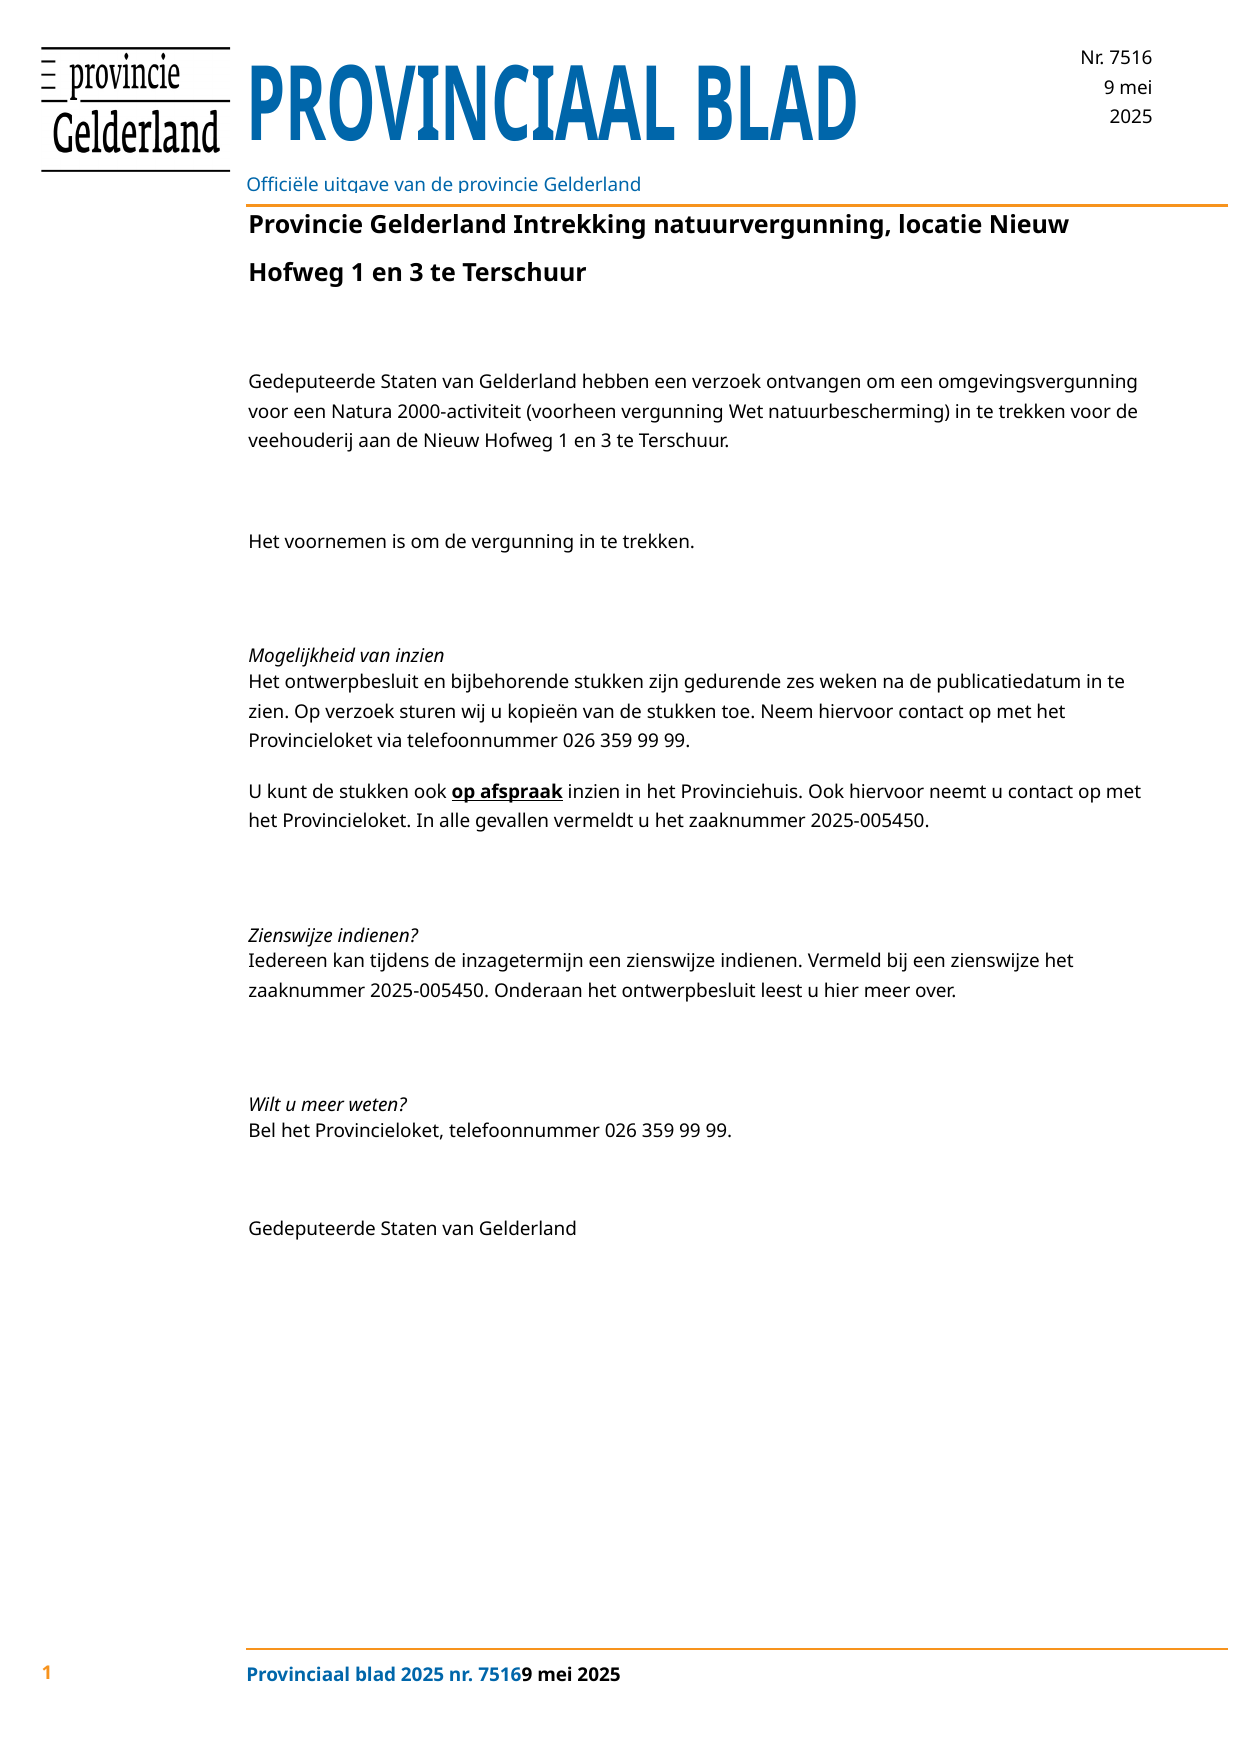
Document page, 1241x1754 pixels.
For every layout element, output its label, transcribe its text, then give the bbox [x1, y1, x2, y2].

text Gedeputeerde Staten van Gelderland hebben een verzoek ontvangen om een omgevingsvergunning voor een Natura 2000-activiteit (voorheen vergunning Wet natuurbescherming) in te trekken voor de veehouderij aan de Nieuw Hofweg 1 en 3 te Terschuur. [248, 368, 1152, 453]
text U kunt de stukken ook op afspraak inzien in het Provinciehuis. Ook hiervoor neemt u contact op met het Provincieloket. In alle gevallen vermeldt u het zaaknummer 2025-005450. [248, 778, 1152, 833]
text Zienswijze indienen? [248, 922, 1152, 948]
text Mogelijkheid van inzien [248, 643, 1152, 668]
text Gedeputeerde Staten van Gelderland [248, 1216, 1152, 1241]
picture [41, 47, 231, 172]
text Het voornemen is om de vergunning in te trekken. [248, 528, 1152, 554]
text Iedereen kan tijdens de inzagetermijn een zienswijze indienen. Vermeld bij een zienswijze het zaaknummer 2025-005450. Onderaan het ontwerpbesluit leest u hier meer over. [248, 948, 1152, 1003]
text Wilt u meer weten? [248, 1092, 1152, 1117]
text Provincie Gelderland Intrekking natuurvergunning, locatie Nieuw Hofweg 1 en 3 te Terschuur [248, 207, 1152, 288]
text Het ontwerpbesluit en bijbehorende stukken zijn gedurende zes weken na de publicatiedatum in te zien. Op verzoek sturen wij u kopieën van de stukken toe. Neem hiervoor contact op met het Provincieloket via telefoonnummer 026 359 99 99. [248, 668, 1152, 753]
text Bel het Provincieloket, telefoonnummer 026 359 99 99. [248, 1117, 1152, 1143]
